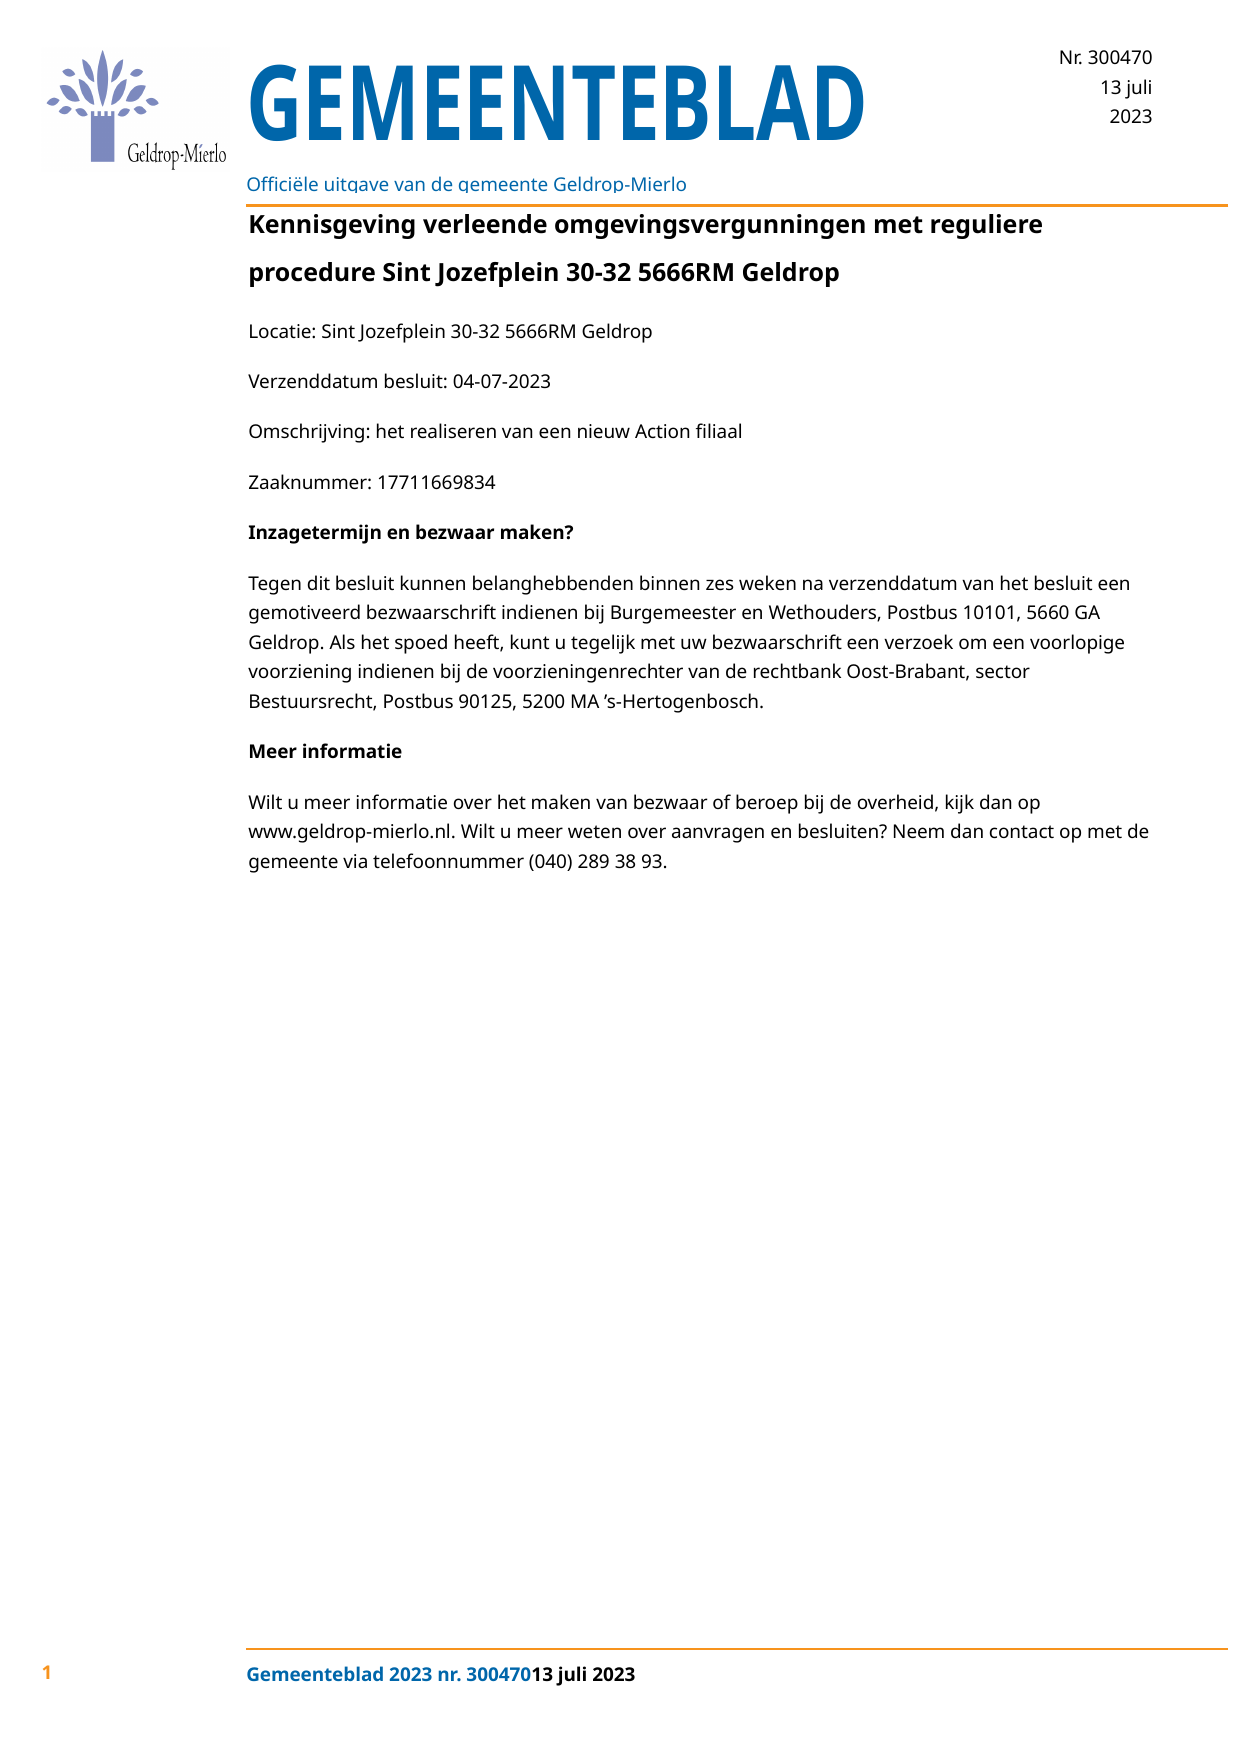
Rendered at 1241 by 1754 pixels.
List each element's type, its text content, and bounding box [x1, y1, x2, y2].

text Zaaknummer: 17711669834 [248, 469, 1152, 495]
text Locatie: Sint Jozefplein 30-32 5666RM Geldrop [248, 318, 1152, 344]
text Omschrijving: het realiseren van een nieuw Action filiaal [248, 419, 1152, 444]
text Tegen dit besluit kunnen belanghebbenden binnen zes weken na verzenddatum van het besluit een gemotiveerd bezwaarschrift indienen bij Burgemeester en Wethouders, Postbus 10101, 5660 GA Geldrop. Als het spoed heeft, kunt u tegelijk met uw bezwaarschrift een verzoek om een voorlopige voorziening indienen bij de voorzieningenrechter van de rechtbank Oost-Brabant, sector Bestuursrecht, Postbus 90125, 5200 MA ’s-Hertogenbosch. [248, 570, 1152, 714]
picture [41, 47, 231, 172]
text Verzenddatum besluit: 04-07-2023 [248, 368, 1152, 394]
text Meer informatie [248, 739, 1152, 764]
text Wilt u meer informatie over het maken van bezwaar of beroep bij de overheid, kijk dan op www.geldrop-mierlo.nl. Wilt u meer weten over aanvragen en besluiten? Neem dan contact op met de gemeente via telefoonnummer (040) 289 38 93. [248, 789, 1152, 874]
text Kennisgeving verleende omgevingsvergunningen met reguliere procedure Sint Jozefplein 30-32 5666RM Geldrop [248, 207, 1152, 288]
text Inzagetermijn en bezwaar maken? [248, 519, 1152, 545]
